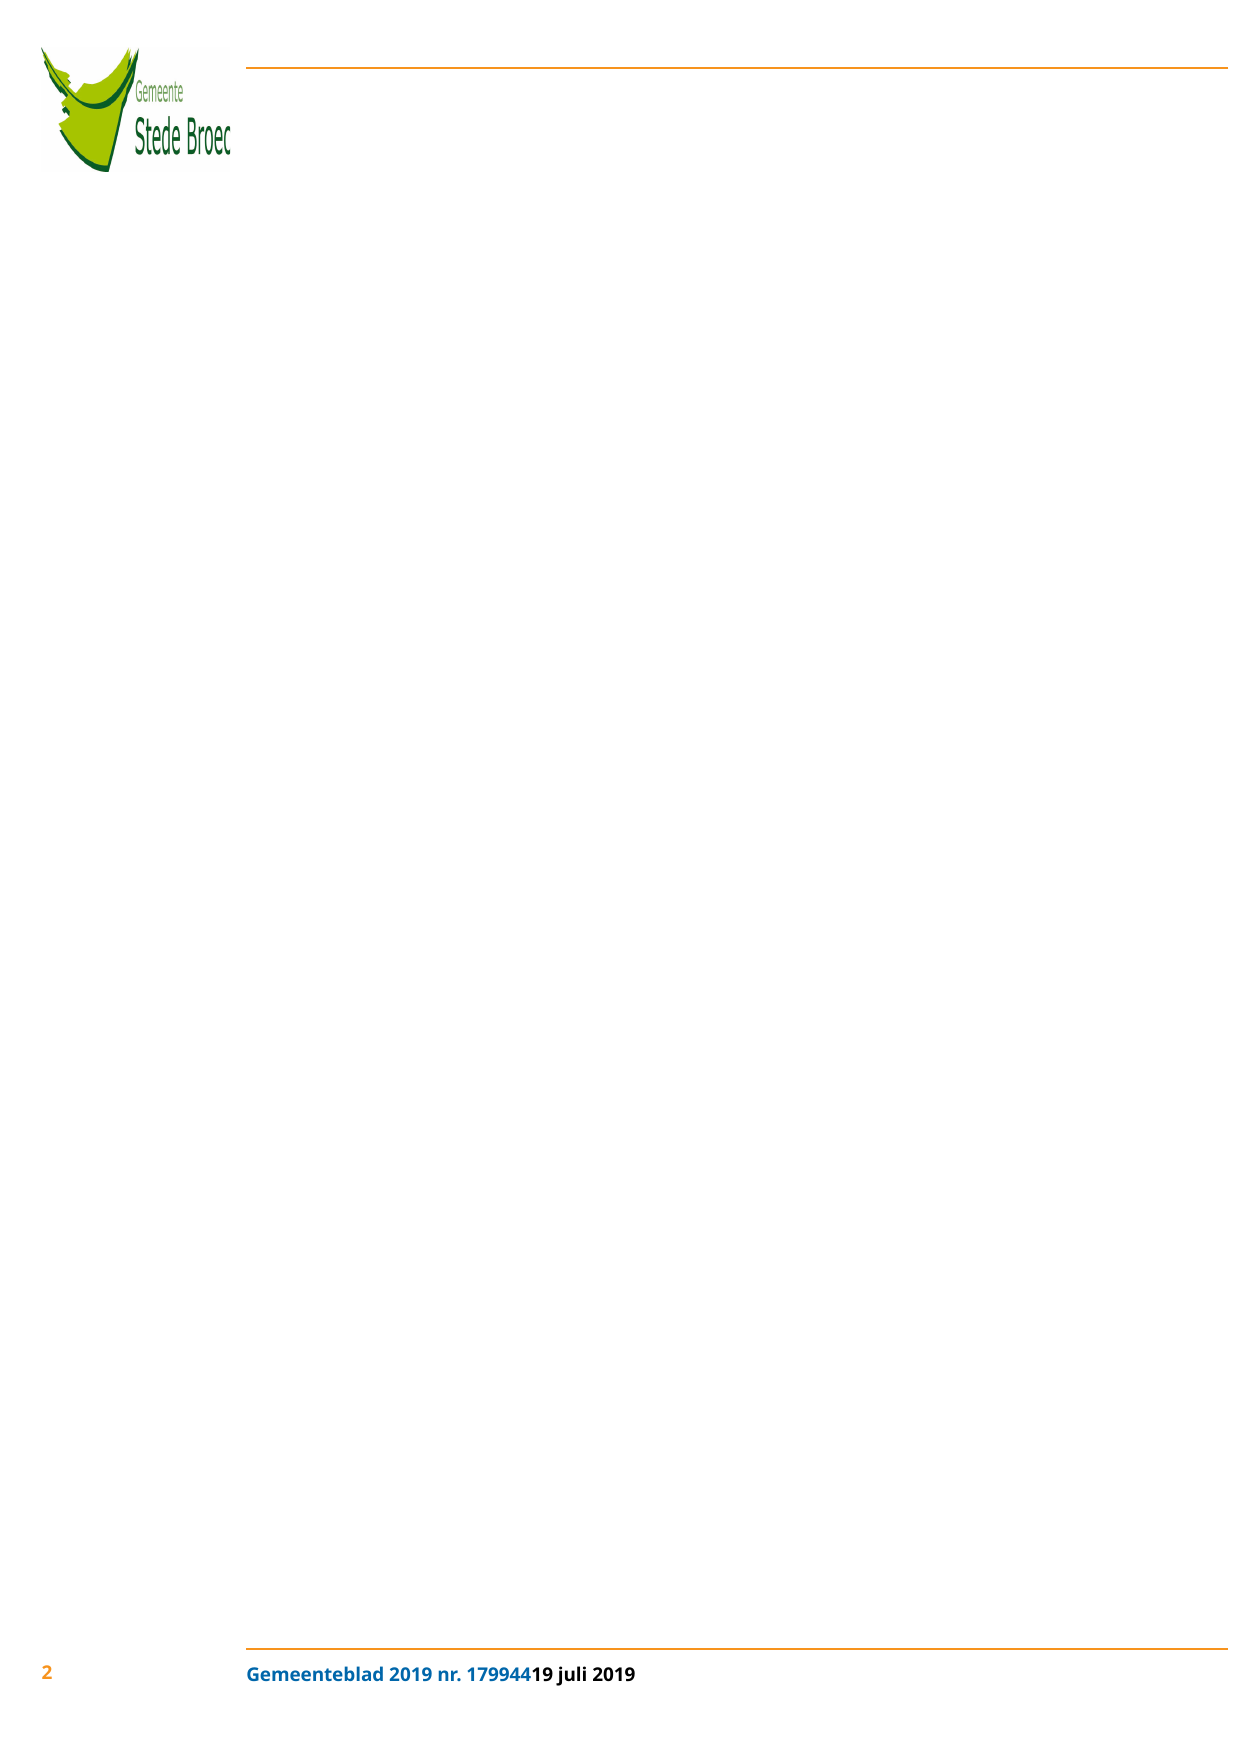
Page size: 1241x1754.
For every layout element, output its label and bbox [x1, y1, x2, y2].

picture [41, 47, 231, 172]
